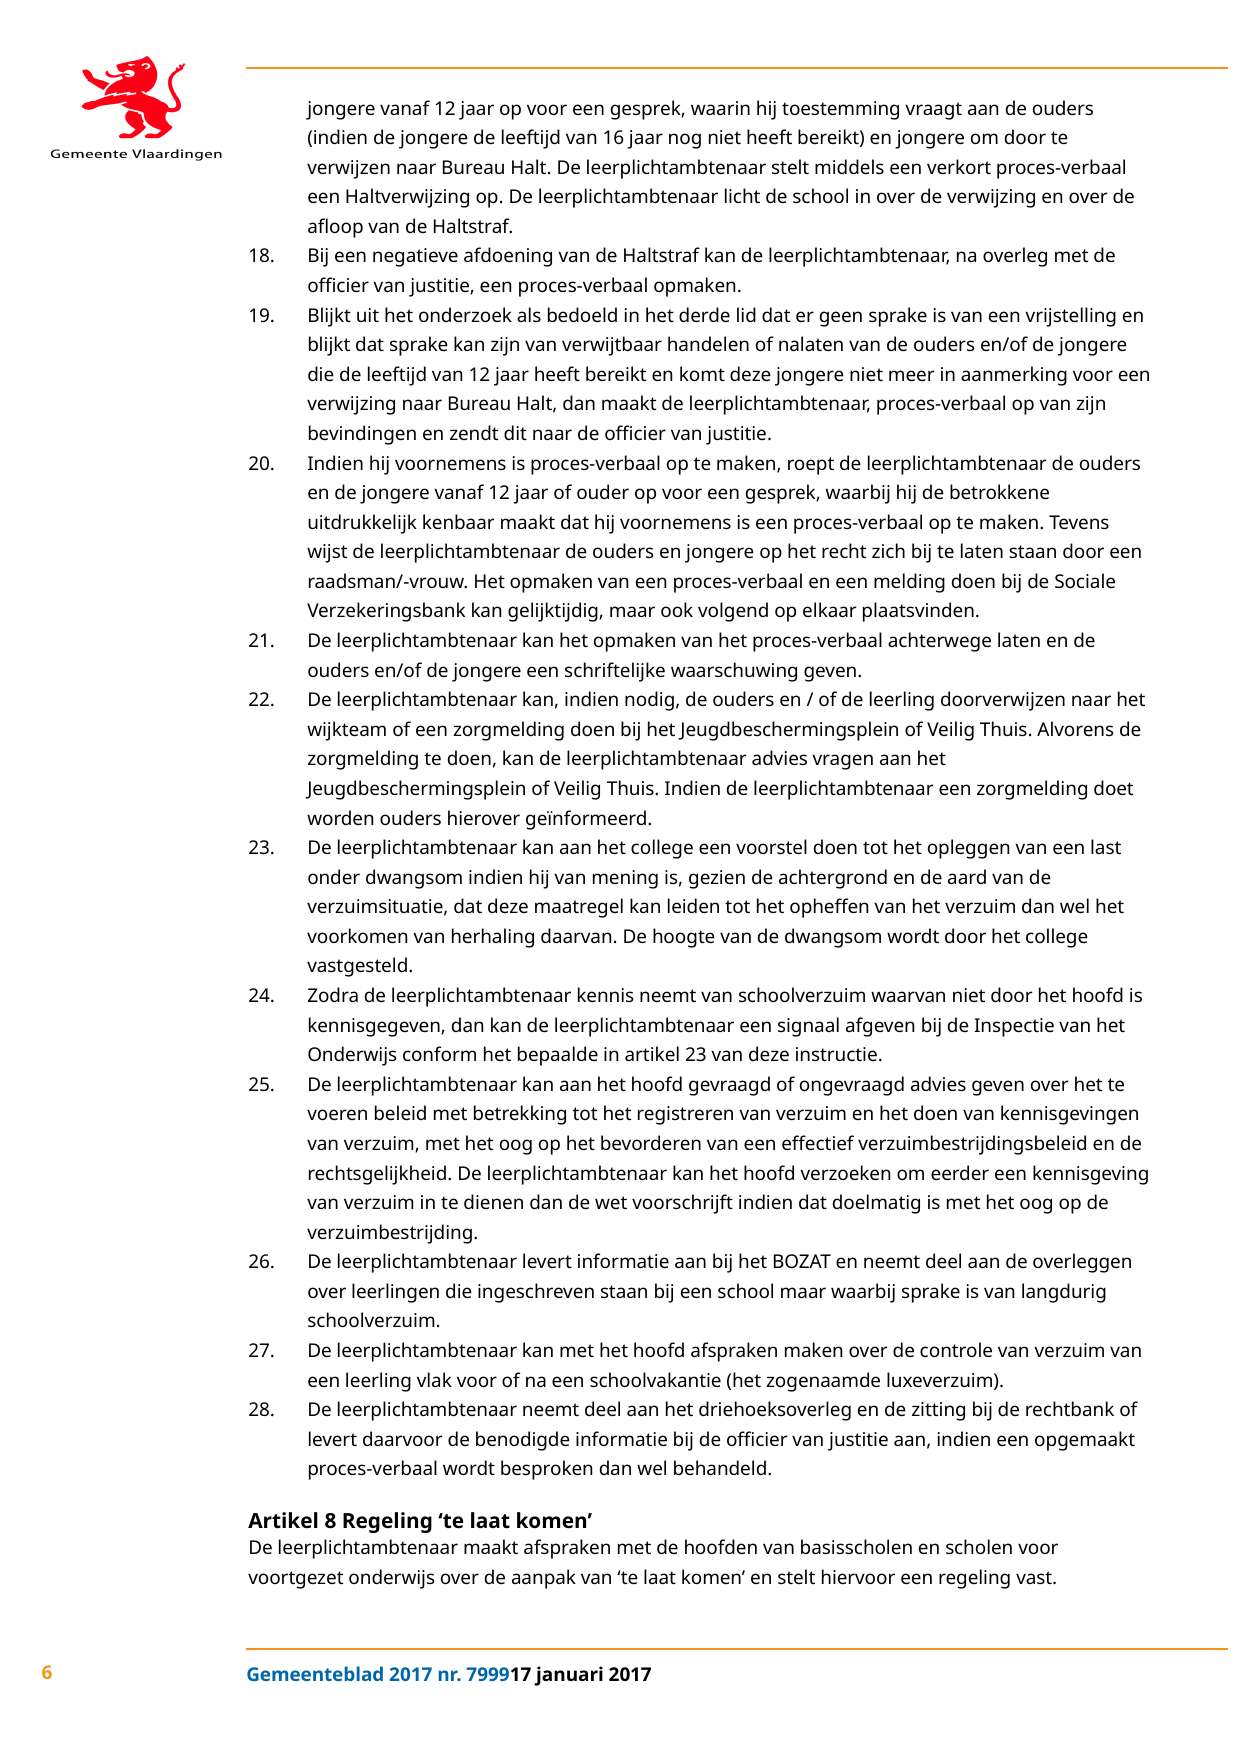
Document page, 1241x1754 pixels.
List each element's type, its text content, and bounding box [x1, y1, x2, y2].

list Zodra de leerplichtambtenaar kennis neemt van schoolverzuim waarvan niet door het hoofd is kennisgegeven, dan kan de leerplichtambtenaar een signaal afgeven bij de Inspectie van het Onderwijs conform het bepaalde in artikel 23 van deze instructie. [248, 982, 1152, 1067]
text Artikel 8 Regeling ‘te laat komen’ [248, 1506, 1152, 1534]
list De leerplichtambtenaar kan, indien nodig, de ouders en / of de leerling doorverwijzen naar het wijkteam of een zorgmelding doen bij het Jeugdbeschermingsplein of Veilig Thuis. Alvorens de zorgmelding te doen, kan de leerplichtambtenaar advies vragen aan het Jeugdbeschermingsplein of Veilig Thuis. Indien de leerplichtambtenaar een zorgmelding doet worden ouders hierover geïnformeerd. [248, 686, 1152, 831]
list De leerplichtambtenaar kan aan het college een voorstel doen tot het opleggen van een last onder dwangsom indien hij van mening is, gezien de achtergrond en de aard van de verzuimsituatie, dat deze maatregel kan leiden tot het opheffen van het verzuim dan wel het voorkomen van herhaling daarvan. De hoogte van de dwangsom wordt door het college vastgesteld. [248, 834, 1152, 978]
list Bij een negatieve afdoening van de Haltstraf kan de leerplichtambtenaar, na overleg met de officier van justitie, een proces-verbaal opmaken. [248, 243, 1152, 298]
list Blijkt uit het onderzoek als bedoeld in het derde lid dat er geen sprake is van een vrijstelling en blijkt dat sprake kan zijn van verwijtbaar handelen of nalaten van de ouders en/of de jongere die de leeftijd van 12 jaar heeft bereikt en komt deze jongere niet meer in aanmerking voor een verwijzing naar Bureau Halt, dan maakt de leerplichtambtenaar, proces-verbaal op van zijn bevindingen en zendt dit naar de officier van justitie. [248, 302, 1152, 446]
list De leerplichtambtenaar neemt deel aan het driehoeksoverleg en de zitting bij de rechtbank of levert daarvoor de benodigde informatie bij de officier van justitie aan, indien een opgemaakt proces-verbaal wordt besproken dan wel behandeld. [248, 1396, 1152, 1481]
text De leerplichtambtenaar maakt afspraken met de hoofden van basisscholen en scholen voor voortgezet onderwijs over de aanpak van ‘te laat komen’ en stelt hiervoor een regeling vast. [248, 1534, 1152, 1590]
picture [41, 47, 231, 172]
list De leerplichtambtenaar kan met het hoofd afspraken maken over de controle van verzuim van een leerling vlak voor of na een schoolvakantie (het zogenaamde luxeverzuim). [248, 1337, 1152, 1393]
list De leerplichtambtenaar levert informatie aan bij het BOZAT en neemt deel aan de overleggen over leerlingen die ingeschreven staan bij een school maar waarbij sprake is van langdurig schoolverzuim. [248, 1248, 1152, 1333]
list De leerplichtambtenaar kan het opmaken van het proces-verbaal achterwege laten en de ouders en/of de jongere een schriftelijke waarschuwing geven. [248, 627, 1152, 683]
list jongere vanaf 12 jaar op voor een gesprek, waarin hij toestemming vraagt aan de ouders (indien de jongere de leeftijd van 16 jaar nog niet heeft bereikt) en jongere om door te verwijzen naar Bureau Halt. De leerplichtambtenaar stelt middels een verkort proces-verbaal een Haltverwijzing op. De leerplichtambtenaar licht de school in over de verwijzing en over de afloop van de Haltstraf. [248, 95, 1152, 239]
list De leerplichtambtenaar kan aan het hoofd gevraagd of ongevraagd advies geven over het te voeren beleid met betrekking tot het registreren van verzuim en het doen van kennisgevingen van verzuim, met het oog op het bevorderen van een effectief verzuimbestrijdingsbeleid en de rechtsgelijkheid. De leerplichtambtenaar kan het hoofd verzoeken om eerder een kennisgeving van verzuim in te dienen dan de wet voorschrijft indien dat doelmatig is met het oog op de verzuimbestrijding. [248, 1071, 1152, 1245]
list Indien hij voornemens is proces-verbaal op te maken, roept de leerplichtambtenaar de ouders en de jongere vanaf 12 jaar of ouder op voor een gesprek, waarbij hij de betrokkene uitdrukkelijk kenbaar maakt dat hij voornemens is een proces-verbaal op te maken. Tevens wijst de leerplichtambtenaar de ouders en jongere op het recht zich bij te laten staan door een raadsman/-vrouw. Het opmaken van een proces-verbaal en een melding doen bij de Sociale Verzekeringsbank kan gelijktijdig, maar ook volgend op elkaar plaatsvinden. [248, 450, 1152, 623]
